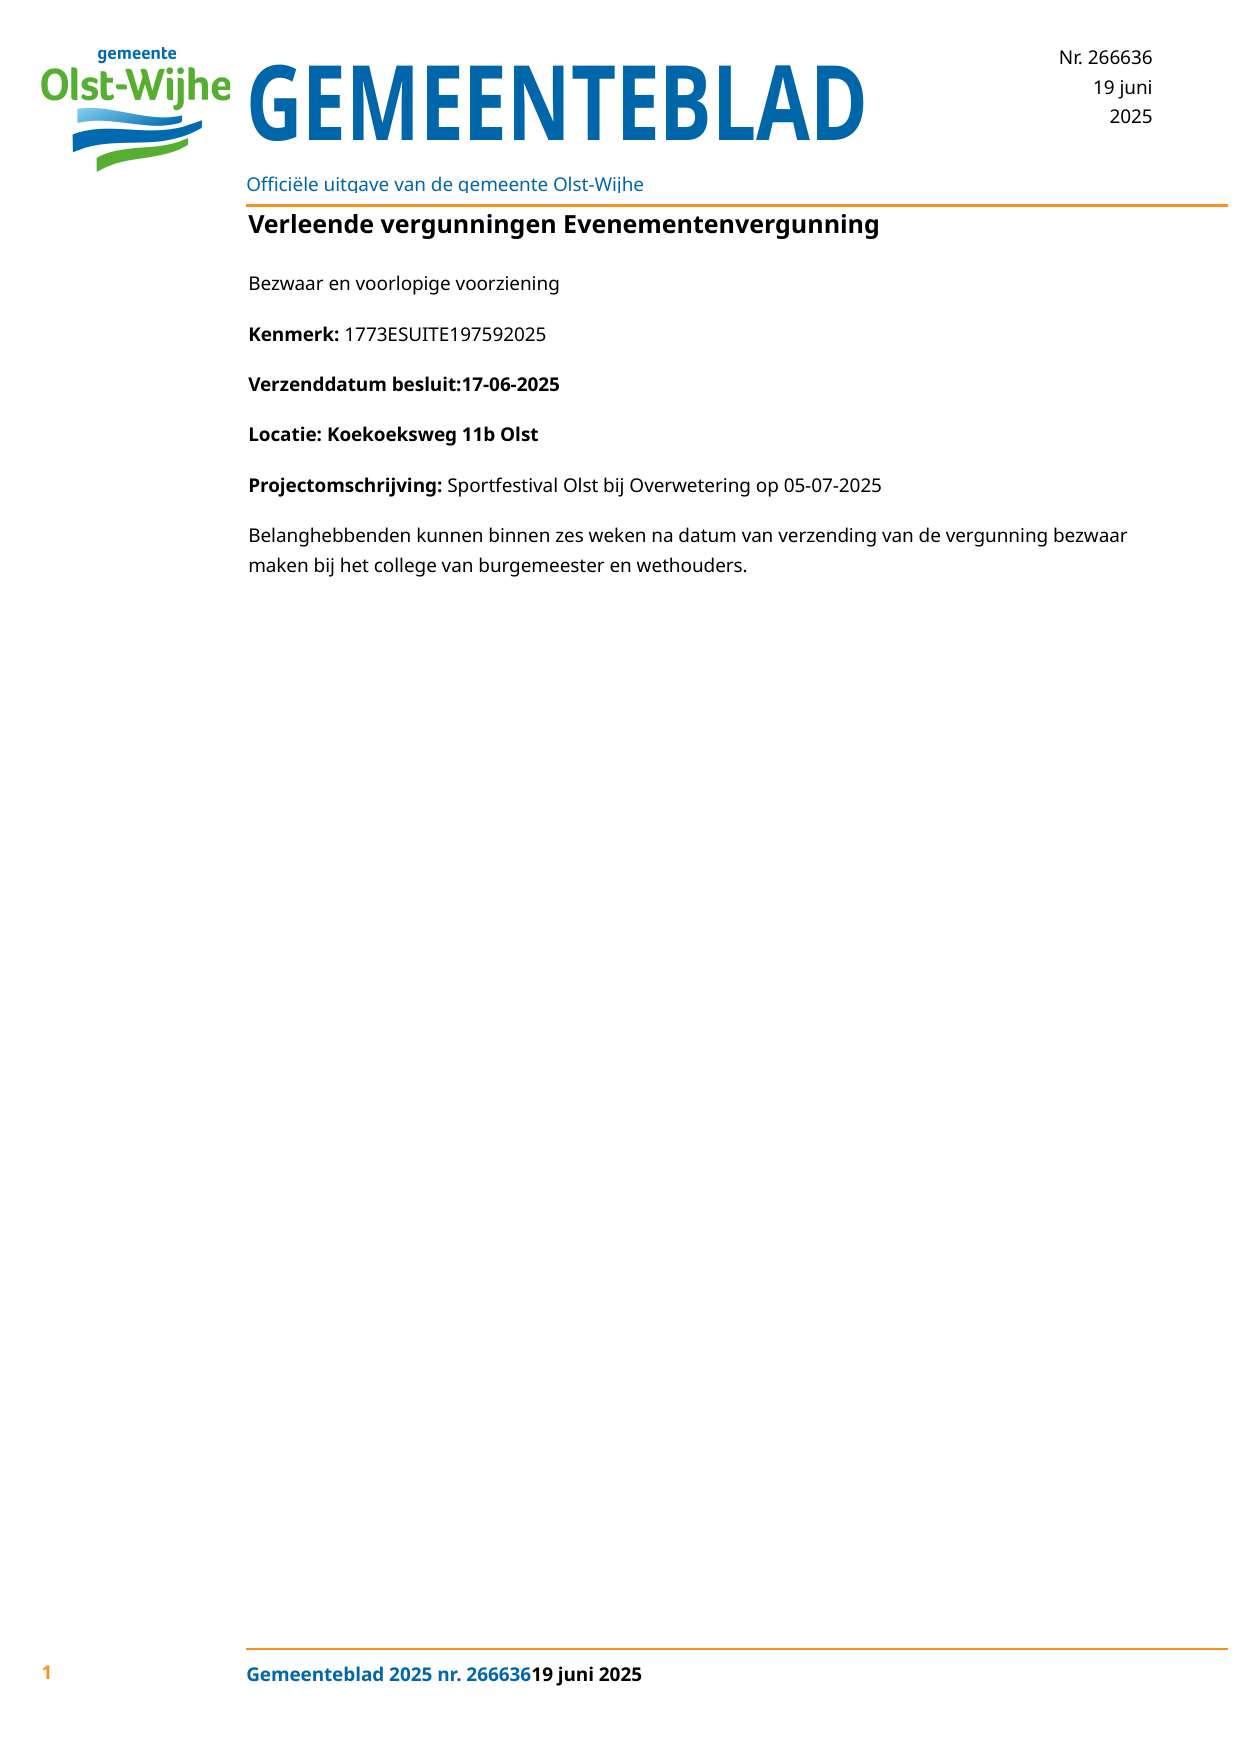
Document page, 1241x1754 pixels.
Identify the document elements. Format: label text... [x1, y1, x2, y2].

text Locatie: Koekoeksweg 11b Olst [248, 422, 1152, 447]
text Kenmerk: 1773ESUITE197592025 [248, 321, 1152, 346]
text Bezwaar en voorlopige voorziening [248, 270, 1152, 296]
text Verleende vergunningen Evenementenvergunning [248, 207, 1152, 241]
text Projectomschrijving: Sportfestival Olst bij Overwetering op 05-07-2025 [248, 472, 1152, 498]
text Verzenddatum besluit:17-06-2025 [248, 371, 1152, 397]
text Belanghebbenden kunnen binnen zes weken na datum van verzending van de vergunning bezwaar maken bij het college van burgemeester en wethouders. [248, 522, 1152, 578]
picture [41, 47, 231, 172]
